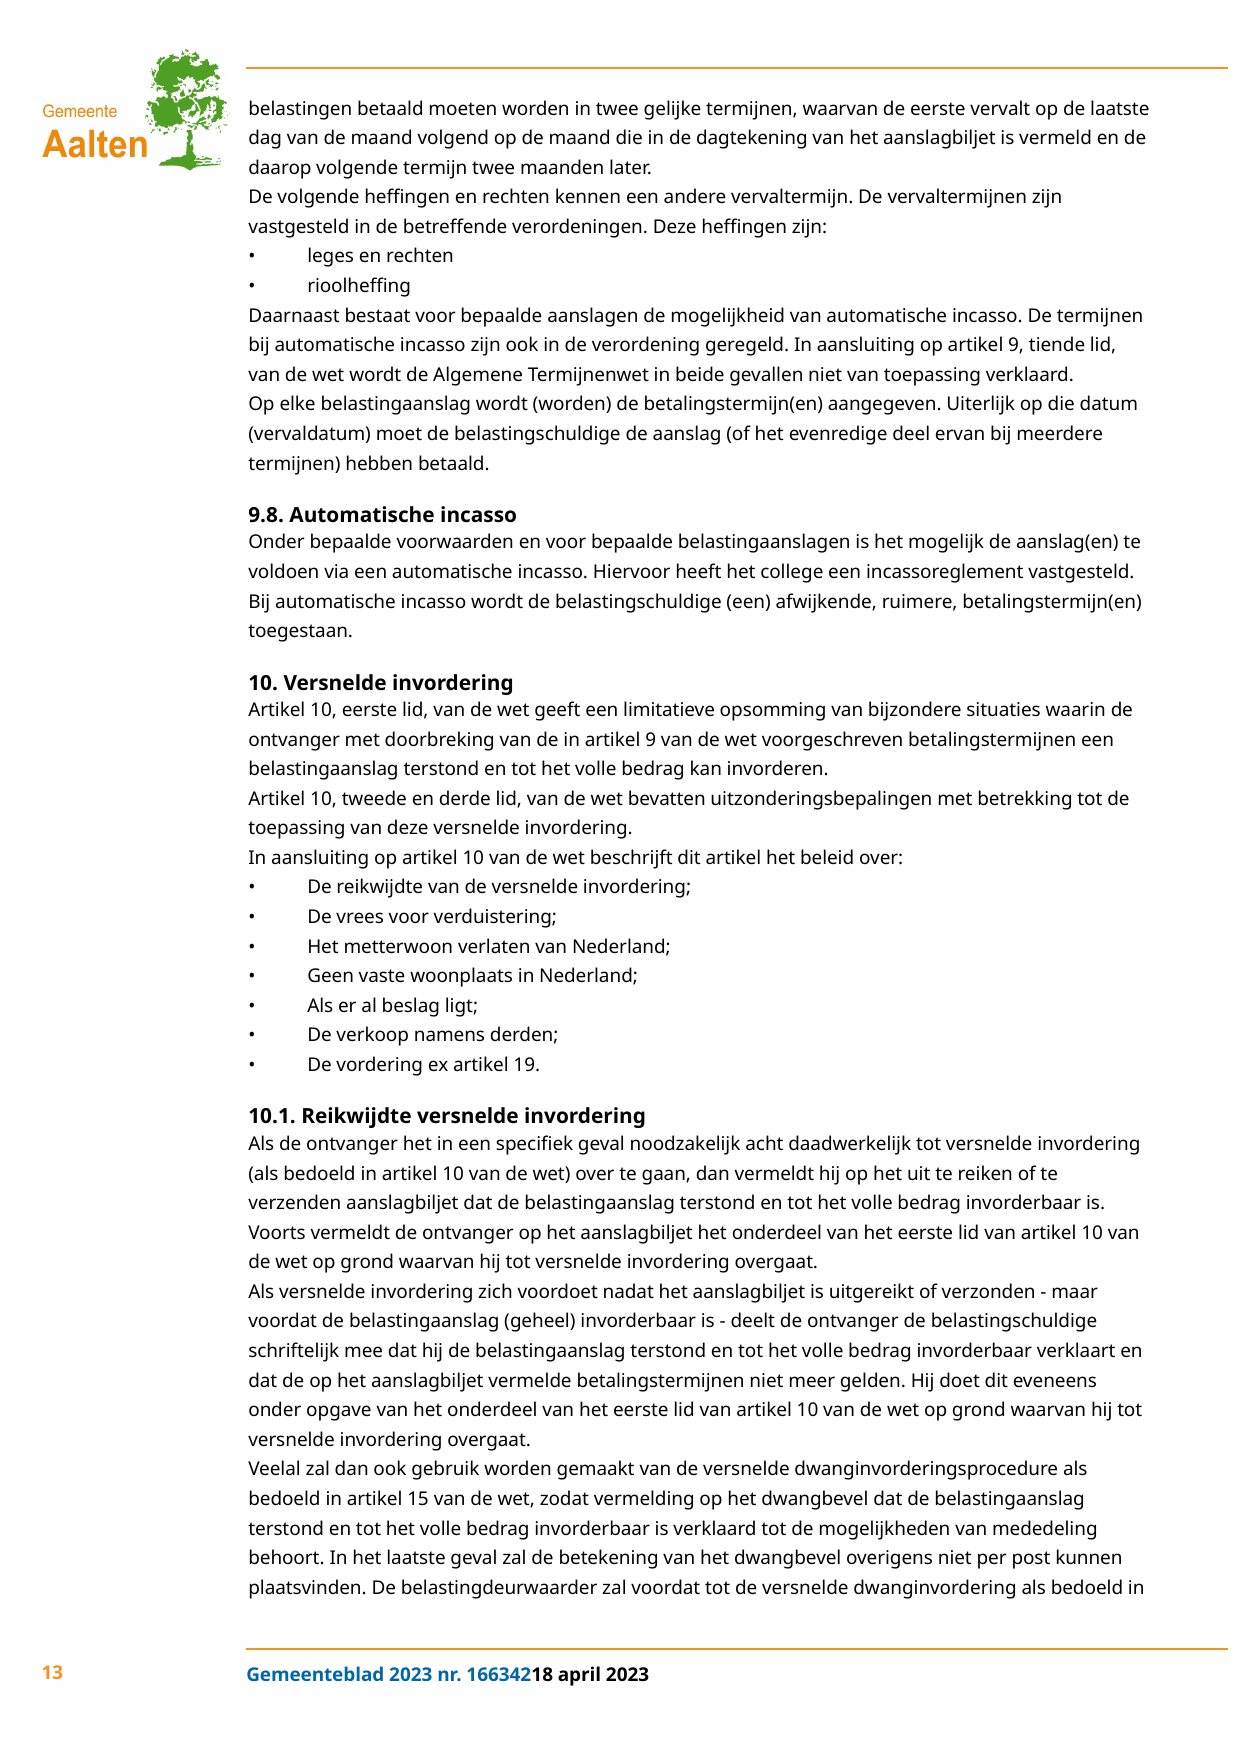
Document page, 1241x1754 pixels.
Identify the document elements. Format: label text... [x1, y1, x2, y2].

text Artikel 10, eerste lid, van de wet geeft een limitatieve opsomming van bijzondere situaties waarin de [248, 696, 1152, 722]
text Artikel 10, tweede en derde lid, van de wet bevatten uitzonderingsbepalingen met betrekking tot de [248, 785, 1152, 811]
text Op elke belastingaanslag wordt (worden) de betalingstermijn(en) aangegeven. Uiterlijk op die datum [248, 391, 1152, 416]
text toepassing van deze versnelde invordering. [248, 814, 1152, 840]
list De verkoop namens derden; [248, 1022, 1152, 1047]
list Geen vaste woonplaats in Nederland; [248, 962, 1152, 988]
picture [41, 47, 231, 172]
text Als de ontvanger het in een specifiek geval noodzakelijk acht daadwerkelijk tot versnelde invordering (als bedoeld in artikel 10 van de wet) over te gaan, dan vermeldt hij op het uit te reiken of te verzenden aanslagbiljet dat de belastingaanslag terstond en tot het volle bedrag invorderbaar is. Voorts vermeldt de ontvanger op het aanslagbiljet het onderdeel van het eerste lid van artikel 10 van de wet op grond waarvan hij tot versnelde invordering overgaat. [248, 1130, 1152, 1274]
list Het metterwoon verlaten van Nederland; [248, 933, 1152, 959]
text In aansluiting op artikel 10 van de wet beschrijft dit artikel het beleid over: [248, 844, 1152, 870]
text 9.8. Automatische incasso [248, 500, 1152, 529]
list Als er al beslag ligt; [248, 992, 1152, 1018]
text (vervaldatum) moet de belastingschuldige de aanslag (of het evenredige deel ervan bij meerdere termijnen) hebben betaald. [248, 420, 1152, 476]
text ontvanger met doorbreking van de in artikel 9 van de wet voorgeschreven betalingstermijnen een [248, 726, 1152, 752]
text 10. Versnelde invordering [248, 668, 1152, 696]
list rioolheffing [248, 272, 1152, 298]
text 10.1. Reikwijdte versnelde invordering [248, 1102, 1152, 1130]
text Als versnelde invordering zich voordoet nadat het aanslagbiljet is uitgereikt of verzonden - maar voordat de belastingaanslag (geheel) invorderbaar is - deelt de ontvanger de belastingschuldige schriftelijk mee dat hij de belastingaanslag terstond en tot het volle bedrag invorderbaar verklaart en dat de op het aanslagbiljet vermelde betalingstermijnen niet meer gelden. Hij doet dit eveneens onder opgave van het onderdeel van het eerste lid van artikel 10 van de wet op grond waarvan hij tot versnelde invordering overgaat. [248, 1278, 1152, 1452]
text Veelal zal dan ook gebruik worden gemaakt van de versnelde dwanginvorderingsprocedure als bedoeld in artikel 15 van de wet, zodat vermelding op het dwangbevel dat de belastingaanslag terstond en tot het volle bedrag invorderbaar is verklaard tot de mogelijkheden van mededeling behoort. In het laatste geval zal de betekening van het dwangbevel overigens niet per post kunnen plaatsvinden. De belastingdeurwaarder zal voordat tot de versnelde dwanginvordering als bedoeld in [248, 1456, 1152, 1599]
text belastingen betaald moeten worden in twee gelijke termijnen, waarvan de eerste vervalt op de laatste dag van de maand volgend op de maand die in de dagtekening van het aanslagbiljet is vermeld en de daarop volgende termijn twee maanden later. [248, 95, 1152, 180]
text belastingaanslag terstond en tot het volle bedrag kan invorderen. [248, 755, 1152, 781]
list De vordering ex artikel 19. [248, 1051, 1152, 1077]
list De vrees voor verduistering; [248, 903, 1152, 929]
text Onder bepaalde voorwaarden en voor bepaalde belastingaanslagen is het mogelijk de aanslag(en) te [248, 529, 1152, 554]
list leges en rechten [248, 243, 1152, 268]
list De reikwijdte van de versnelde invordering; [248, 874, 1152, 899]
text Daarnaast bestaat voor bepaalde aanslagen de mogelijkheid van automatische incasso. De termijnen bij automatische incasso zijn ook in de verordening geregeld. In aansluiting op artikel 9, tiende lid, van de wet wordt de Algemene Termijnenwet in beide gevallen niet van toepassing verklaard. [248, 302, 1152, 387]
text De volgende heffingen en rechten kennen een andere vervaltermijn. De vervaltermijnen zijn vastgesteld in de betreffende verordeningen. Deze heffingen zijn: [248, 183, 1152, 239]
text Bij automatische incasso wordt de belastingschuldige (een) afwijkende, ruimere, betalingstermijn(en) toegestaan. [248, 588, 1152, 643]
text voldoen via een automatische incasso. Hiervoor heeft het college een incassoreglement vastgesteld. [248, 558, 1152, 584]
